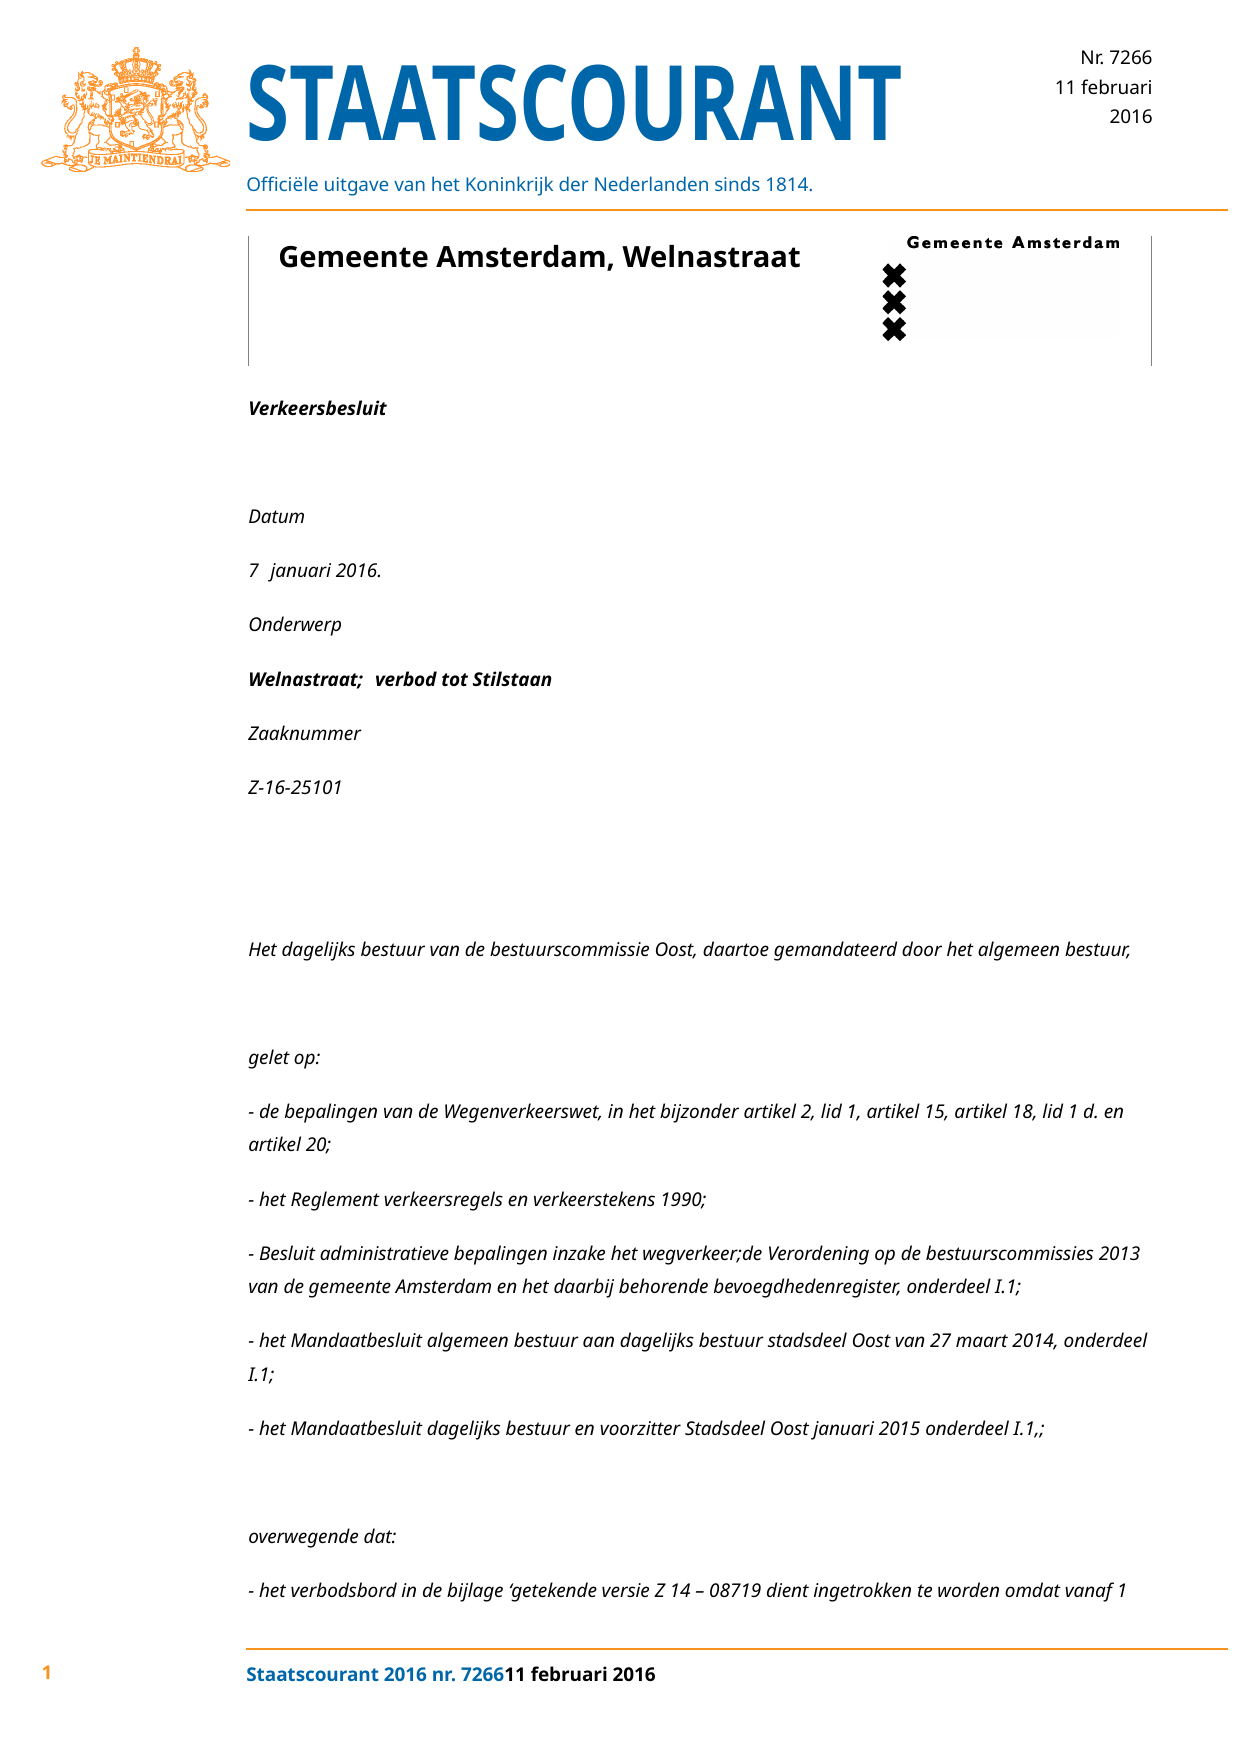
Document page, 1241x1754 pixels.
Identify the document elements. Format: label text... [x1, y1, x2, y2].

text - het Mandaatbesluit dagelijks bestuur en voorzitter Stadsdeel Oost januari 2015 onderdeel I.1,; [248, 1415, 1152, 1441]
text Het dagelijks bestuur van de bestuurscommissie Oost, daartoe gemandateerd door het algemeen bestuur, [248, 936, 1152, 962]
text overwegende dat: [248, 1523, 1152, 1549]
text Zaaknummer [248, 720, 1152, 746]
picture [882, 236, 1119, 341]
text Z-16-25101 [248, 774, 1152, 799]
table_header [850, 236, 1151, 366]
text gelet op: [248, 1044, 1152, 1070]
text Welnastraat; verbod tot Stilstaan [248, 666, 1152, 691]
text Onderwerp [248, 612, 1152, 637]
text 7 januari 2016. [248, 558, 1152, 583]
text - het verbodsbord in de bijlage ‘getekende versie Z 14 – 08719 dient ingetrokken te worden omdat vanaf 1 [248, 1577, 1152, 1603]
text Verkeersbesluit [248, 395, 1152, 421]
picture [41, 47, 231, 172]
table_header Gemeente Amsterdam, Welnastraat [249, 236, 850, 366]
text - het Mandaatbesluit algemeen bestuur aan dagelijks bestuur stadsdeel Oost van 27 maart 2014, onderdeel I.1; [248, 1327, 1152, 1386]
text - Besluit administratieve bepalingen inzake het wegverkeer;de Verordening op de bestuurscommissies 2013 van de gemeente Amsterdam en het daarbij behorende bevoegdhedenregister, onderdeel I.1; [248, 1240, 1152, 1299]
text Datum [248, 503, 1152, 529]
text - de bepalingen van de Wegenverkeerswet, in het bijzonder artikel 2, lid 1, artikel 15, artikel 18, lid 1 d. en artikel 20; [248, 1098, 1152, 1157]
text - het Reglement verkeersregels en verkeerstekens 1990; [248, 1186, 1152, 1211]
